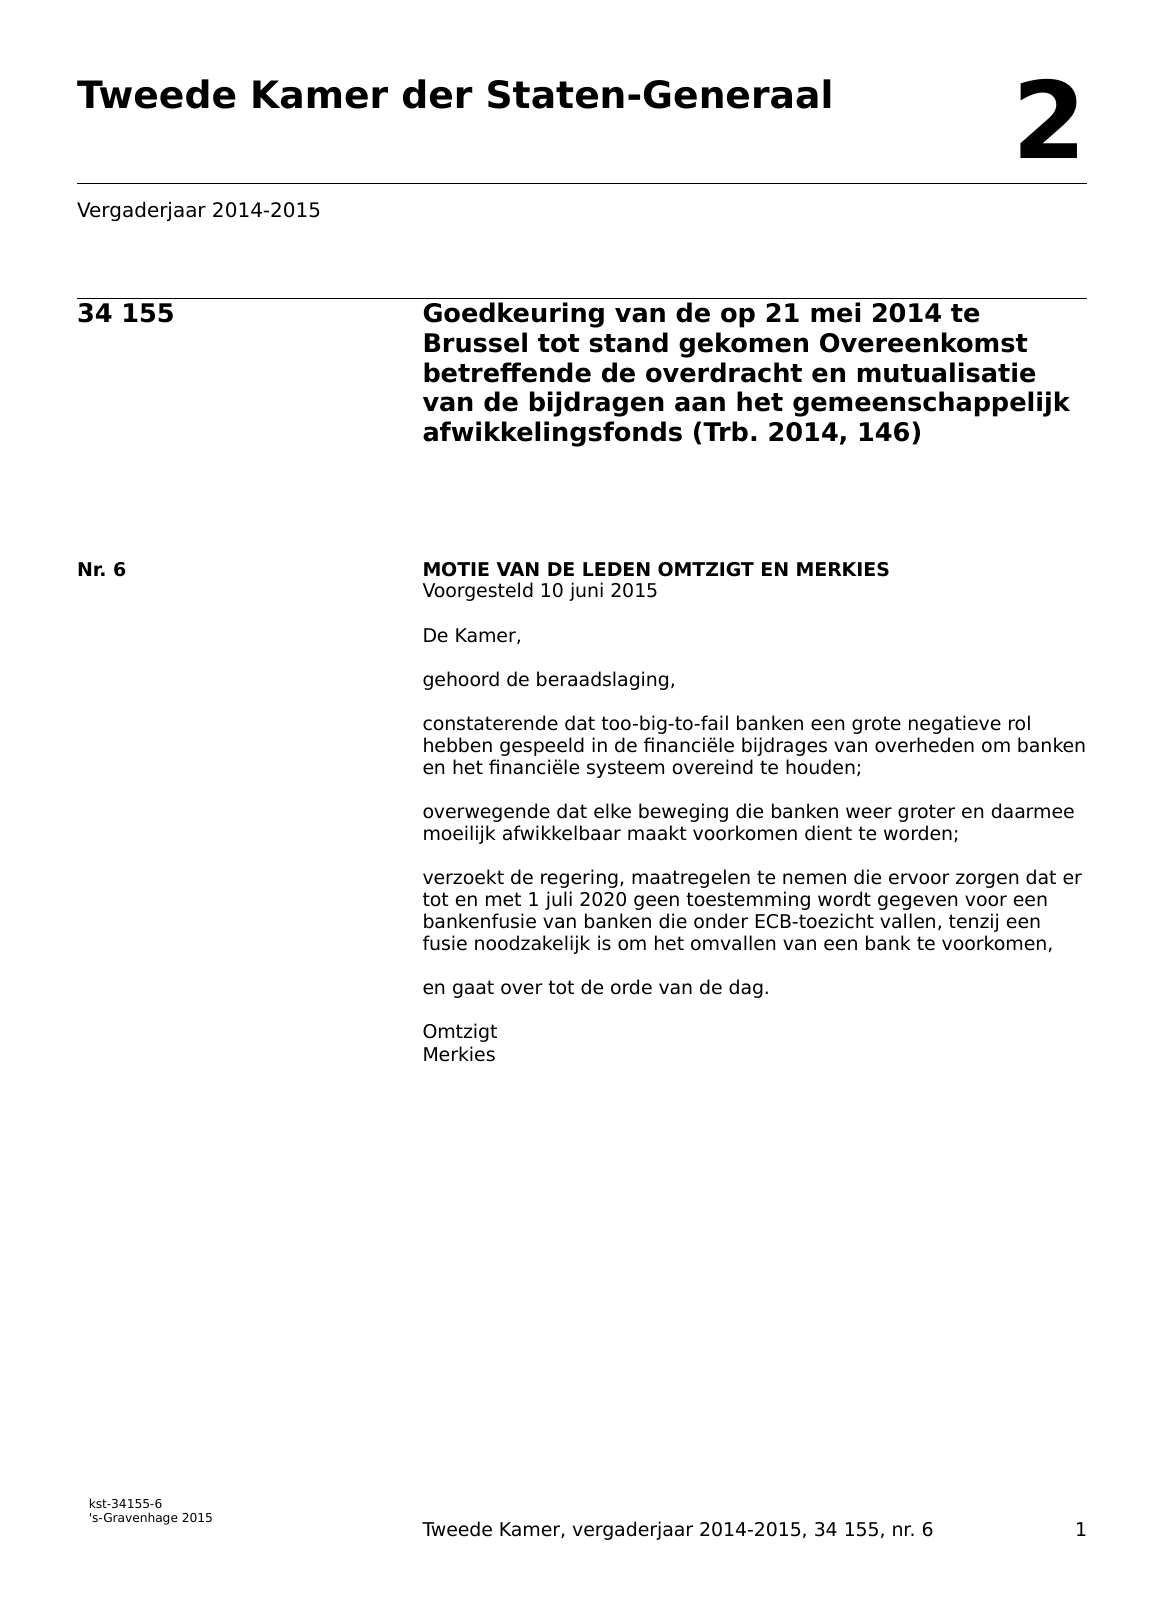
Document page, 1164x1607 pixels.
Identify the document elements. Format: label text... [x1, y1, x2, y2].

table_header Tweede Kamer der Staten-Generaal [77, 59, 886, 183]
text overwegende dat elke beweging die banken weer groter en daarmee moeilijk afwikkelbaar maakt voorkomen dient te worden; [422, 801, 1087, 845]
text Omtzigt [422, 1021, 1087, 1043]
subtitle Nr. 6 MOTIE VAN DE LEDEN OMTZIGT EN MERKIES [77, 558, 1087, 580]
text verzoekt de regering, maatregelen te nemen die ervoor zorgen dat er tot en met 1 juli 2020 geen toestemming wordt gegeven voor een bankenfusie van banken die onder ECB-toezicht vallen, tenzij een fusie noodzakelijk is om het omvallen van een bank te voorkomen, [422, 867, 1087, 955]
text constaterende dat too-big-to-fail banken een grote negatieve rol hebben gespeeld in de financiële bijdrages van overheden om banken en het financiële systeem overeind te houden; [422, 713, 1087, 779]
text gehoord de beraadslaging, [422, 669, 1087, 691]
table_cell Vergaderjaar 2014-2015 [77, 184, 1087, 298]
table_header 2 [886, 59, 1087, 183]
text en gaat over tot de orde van de dag. [422, 977, 1087, 999]
text Merkies [422, 1043, 1087, 1065]
text kst-34155-6 [88, 1497, 323, 1511]
text 's-Gravenhage 2015 [88, 1511, 323, 1525]
subtitle 34 155 Goedkeuring van de op 21 mei 2014 te Brussel tot stand gekomen Overeenkomst betreffende de overdracht en mutualisatie van de bijdragen aan het gemeenschappelijk afwikkelingsfonds (Trb. 2014, 146) [77, 299, 1087, 447]
text De Kamer, [422, 624, 1087, 647]
text Voorgesteld 10 juni 2015 [422, 580, 1087, 602]
